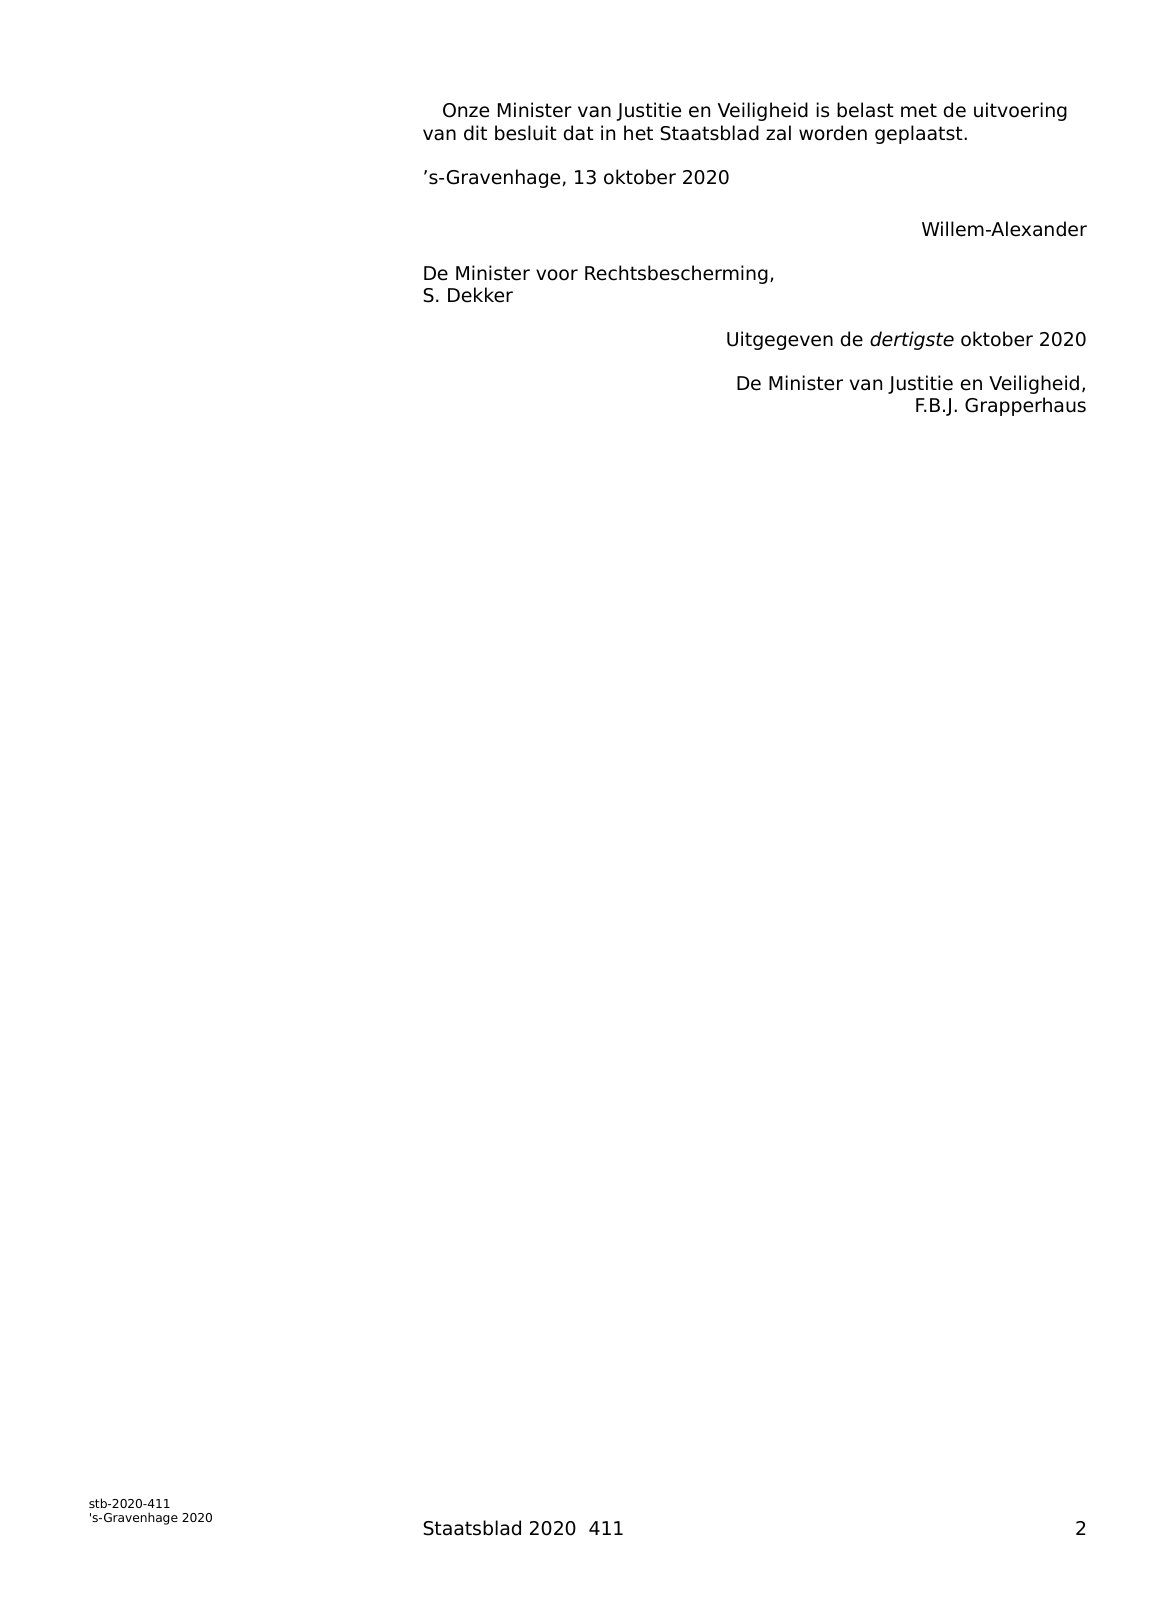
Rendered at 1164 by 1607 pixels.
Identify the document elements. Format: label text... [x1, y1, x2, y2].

text Onze Minister van Justitie en Veiligheid is belast met de uitvoering van dit besluit dat in het Staatsblad zal worden geplaatst. [422, 100, 1087, 144]
text Willem-Alexander [422, 218, 1087, 241]
text stb-2020-411 [88, 1497, 323, 1511]
text ’s-Gravenhage, 13 oktober 2020 [422, 167, 1087, 188]
text De Minister van Justitie en Veiligheid, F.B.J. Grapperhaus [422, 373, 1087, 417]
text Uitgegeven de dertigste oktober 2020 [422, 329, 1087, 351]
text De Minister voor Rechtsbescherming, S. Dekker [422, 263, 1087, 307]
text 's-Gravenhage 2020 [88, 1511, 323, 1525]
